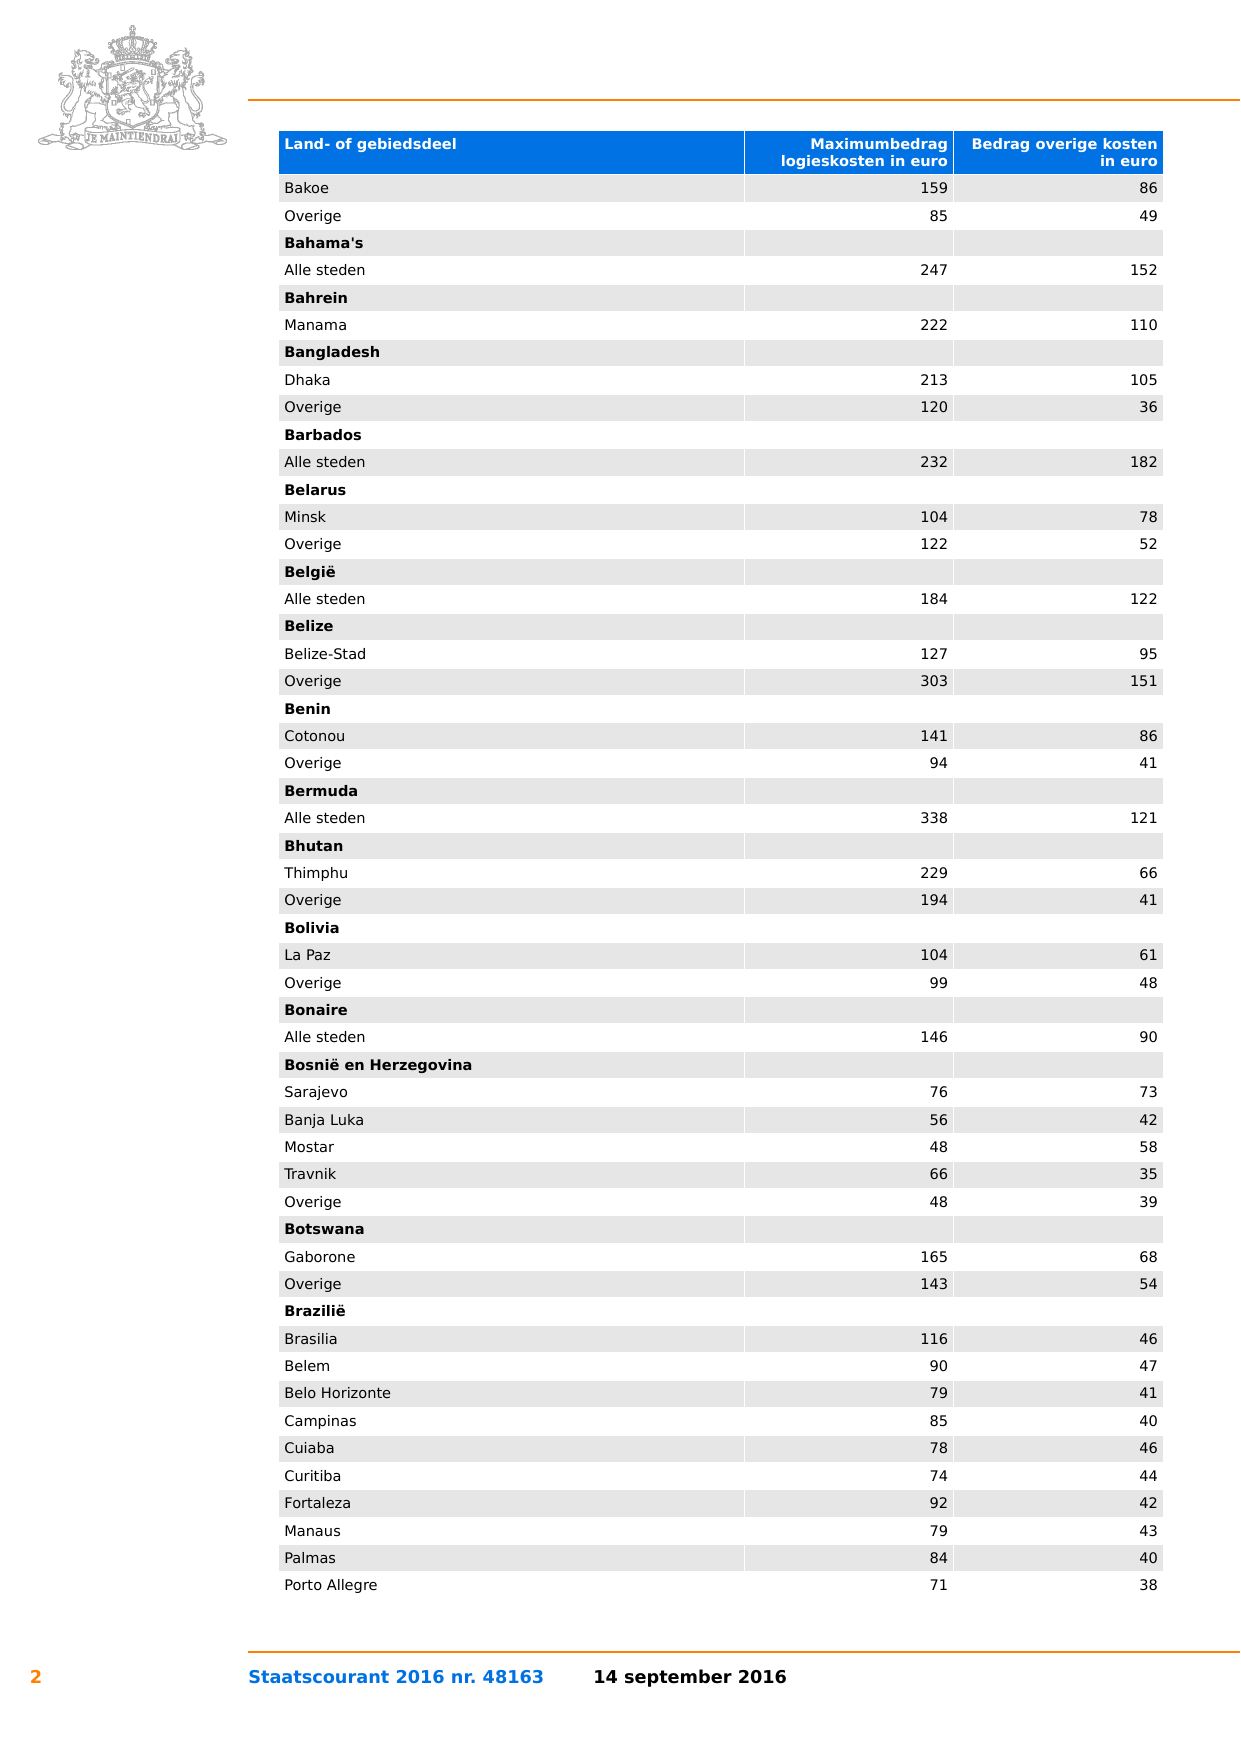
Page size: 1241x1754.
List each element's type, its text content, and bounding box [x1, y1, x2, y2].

table_cell [954, 422, 1163, 448]
table_cell 47 [954, 1353, 1163, 1380]
table_cell Alle steden [279, 258, 744, 284]
table_cell [745, 340, 953, 366]
table_cell 104 [745, 943, 953, 969]
table_cell 110 [954, 312, 1163, 339]
table_cell 43 [954, 1518, 1163, 1544]
table_cell 165 [745, 1244, 953, 1270]
table_cell [745, 559, 953, 585]
table_cell [954, 778, 1163, 804]
table_cell 44 [954, 1463, 1163, 1489]
table_cell Gaborone [279, 1244, 744, 1270]
table_cell Travnik [279, 1162, 744, 1188]
table_cell Bangladesh [279, 340, 744, 366]
table_cell 229 [745, 860, 953, 887]
table_cell 141 [745, 723, 953, 749]
table_cell 48 [954, 970, 1163, 996]
table_cell België [279, 559, 744, 585]
table_cell 94 [745, 751, 953, 777]
table_cell 54 [954, 1271, 1163, 1297]
table_cell [954, 1299, 1163, 1325]
table_cell 48 [745, 1189, 953, 1215]
table_cell 41 [954, 888, 1163, 914]
table_cell 56 [745, 1107, 953, 1133]
table_cell 338 [745, 805, 953, 832]
table_cell [954, 833, 1163, 859]
table_cell [954, 285, 1163, 311]
table_cell [954, 696, 1163, 722]
table_cell Belize [279, 614, 744, 640]
table_cell Banja Luka [279, 1107, 744, 1133]
table_cell 76 [745, 1079, 953, 1106]
table_cell [745, 696, 953, 722]
table_cell 48 [745, 1134, 953, 1161]
table_cell Mostar [279, 1134, 744, 1161]
table_cell 232 [745, 449, 953, 476]
table_cell [745, 778, 953, 804]
table_cell 184 [745, 586, 953, 613]
table_cell [745, 1216, 953, 1243]
table_cell [954, 1216, 1163, 1243]
table_cell 38 [954, 1573, 1163, 1599]
table_cell 122 [954, 586, 1163, 613]
table_cell 303 [745, 669, 953, 695]
table_cell Overige [279, 1189, 744, 1215]
table_header Land- of gebiedsdeel [279, 131, 744, 174]
table_cell Thimphu [279, 860, 744, 887]
table_cell 151 [954, 669, 1163, 695]
table_cell [745, 422, 953, 448]
table_cell [745, 477, 953, 503]
table_cell 90 [954, 1025, 1163, 1051]
table_cell 58 [954, 1134, 1163, 1161]
table_cell 73 [954, 1079, 1163, 1106]
table_cell Manaus [279, 1518, 744, 1544]
table_cell 39 [954, 1189, 1163, 1215]
table_cell Overige [279, 669, 744, 695]
table_cell Overige [279, 531, 744, 558]
table_cell Bonaire [279, 997, 744, 1023]
table_cell 66 [954, 860, 1163, 887]
table_cell [745, 997, 953, 1023]
table_cell [954, 230, 1163, 256]
table_cell 92 [745, 1490, 953, 1517]
table_cell 122 [745, 531, 953, 558]
table_cell Brasilia [279, 1326, 744, 1352]
table_cell 105 [954, 367, 1163, 393]
table_cell Bolivia [279, 915, 744, 941]
table_cell 68 [954, 1244, 1163, 1270]
table_cell 41 [954, 1381, 1163, 1407]
table_cell Overige [279, 888, 744, 914]
table_cell 143 [745, 1271, 953, 1297]
table_cell Belize-Stad [279, 641, 744, 667]
table_cell Belem [279, 1353, 744, 1380]
table_cell Minsk [279, 504, 744, 530]
table_cell [745, 1299, 953, 1325]
table_cell Porto Allegre [279, 1573, 744, 1599]
table_cell [745, 1052, 953, 1078]
table_cell Barbados [279, 422, 744, 448]
table_cell Alle steden [279, 586, 744, 613]
table_cell 85 [745, 203, 953, 229]
table_cell [745, 915, 953, 941]
table_cell 213 [745, 367, 953, 393]
table_cell Manama [279, 312, 744, 339]
table_cell 79 [745, 1518, 953, 1544]
table_cell 46 [954, 1326, 1163, 1352]
table_cell Bahama's [279, 230, 744, 256]
table_cell 42 [954, 1107, 1163, 1133]
table_cell 46 [954, 1436, 1163, 1462]
table_cell 146 [745, 1025, 953, 1051]
table_cell [954, 340, 1163, 366]
table_cell [745, 833, 953, 859]
table_cell 71 [745, 1573, 953, 1599]
table_cell La Paz [279, 943, 744, 969]
table_cell Alle steden [279, 449, 744, 476]
table_header Maximumbedrag logieskosten in euro [745, 131, 953, 174]
table_cell 40 [954, 1545, 1163, 1571]
table_cell 61 [954, 943, 1163, 969]
table_cell Botswana [279, 1216, 744, 1243]
table_cell Belarus [279, 477, 744, 503]
table_cell Fortaleza [279, 1490, 744, 1517]
table_cell Sarajevo [279, 1079, 744, 1106]
table_cell [954, 1052, 1163, 1078]
table_cell 247 [745, 258, 953, 284]
table_cell 86 [954, 723, 1163, 749]
table_cell Bosnië en Herzegovina [279, 1052, 744, 1078]
table_cell [954, 915, 1163, 941]
table_cell 104 [745, 504, 953, 530]
table_cell Benin [279, 696, 744, 722]
table_cell Overige [279, 203, 744, 229]
table_cell 66 [745, 1162, 953, 1188]
table_cell Cuiaba [279, 1436, 744, 1462]
table_cell Cotonou [279, 723, 744, 749]
table_cell 79 [745, 1381, 953, 1407]
table_cell 78 [745, 1436, 953, 1462]
table_cell Overige [279, 970, 744, 996]
table_cell 85 [745, 1408, 953, 1434]
table_cell [954, 559, 1163, 585]
table_cell Alle steden [279, 1025, 744, 1051]
table_cell Dhaka [279, 367, 744, 393]
table_cell Overige [279, 751, 744, 777]
table_cell 86 [954, 175, 1163, 202]
table_cell Alle steden [279, 805, 744, 832]
table_cell 42 [954, 1490, 1163, 1517]
table_cell Bhutan [279, 833, 744, 859]
table_cell [954, 997, 1163, 1023]
table_cell Belo Horizonte [279, 1381, 744, 1407]
table_cell 194 [745, 888, 953, 914]
table_cell 84 [745, 1545, 953, 1571]
table_cell 127 [745, 641, 953, 667]
table_cell Bahrein [279, 285, 744, 311]
table_cell 121 [954, 805, 1163, 832]
table_cell [745, 230, 953, 256]
picture [38, 25, 227, 150]
table_cell Bakoe [279, 175, 744, 202]
table_cell 99 [745, 970, 953, 996]
table_cell 36 [954, 395, 1163, 421]
table_cell 41 [954, 751, 1163, 777]
table_cell [954, 477, 1163, 503]
table_cell Curitiba [279, 1463, 744, 1489]
table_cell 95 [954, 641, 1163, 667]
table_cell 40 [954, 1408, 1163, 1434]
table_cell 78 [954, 504, 1163, 530]
table_cell Brazilië [279, 1299, 744, 1325]
table_cell Overige [279, 1271, 744, 1297]
table_cell Campinas [279, 1408, 744, 1434]
table_cell 182 [954, 449, 1163, 476]
table_cell 222 [745, 312, 953, 339]
table_cell 49 [954, 203, 1163, 229]
table_cell Overige [279, 395, 744, 421]
table_cell 35 [954, 1162, 1163, 1188]
table_cell 120 [745, 395, 953, 421]
table_cell 52 [954, 531, 1163, 558]
table_header Bedrag overige kosten in euro [954, 131, 1163, 174]
table_cell 159 [745, 175, 953, 202]
table_cell 116 [745, 1326, 953, 1352]
table_cell Palmas [279, 1545, 744, 1571]
table_cell Bermuda [279, 778, 744, 804]
table_cell [745, 614, 953, 640]
table_cell 90 [745, 1353, 953, 1380]
table_cell [745, 285, 953, 311]
table_cell [954, 614, 1163, 640]
table_cell 74 [745, 1463, 953, 1489]
table_cell 152 [954, 258, 1163, 284]
